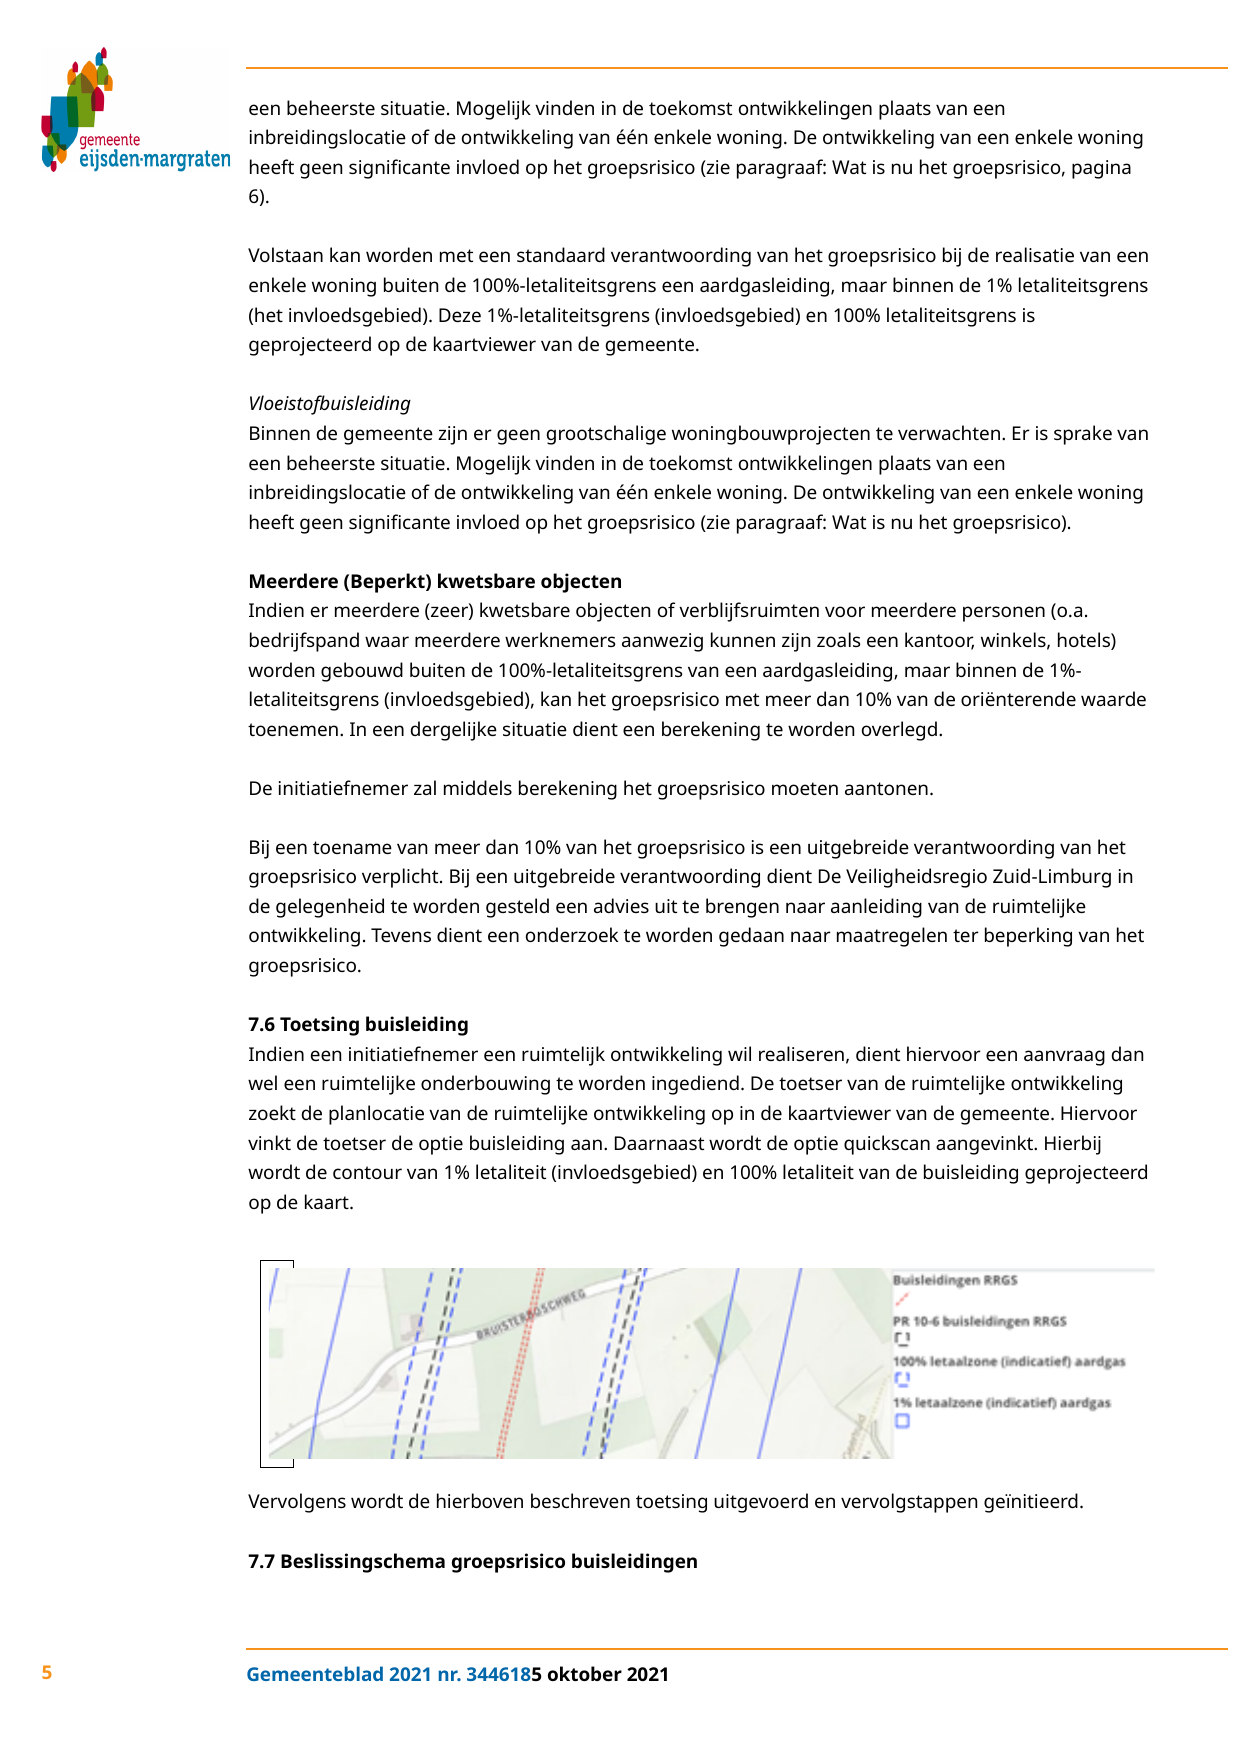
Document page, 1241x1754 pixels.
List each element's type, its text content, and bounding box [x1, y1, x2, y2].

text Vloeistofbuisleiding [248, 391, 1152, 416]
text Indien een initiatiefnemer een ruimtelijk ontwikkeling wil realiseren, dient hiervoor een aanvraag dan wel een ruimtelijke onderbouwing te worden ingediend. De toetser van de ruimtelijke ontwikkeling zoekt de planlocatie van de ruimtelijke ontwikkeling op in de kaartviewer van de gemeente. Hiervoor vinkt de toetser de optie buisleiding aan. Daarnaast wordt de optie quickscan aangevinkt. Hierbij wordt de contour van 1% letaliteit (invloedsgebied) en 100% letaliteit van de buisleiding geprojecteerd op de kaart. [248, 1041, 1152, 1214]
text Indien er meerdere (zeer) kwetsbare objecten of verblijfsruimten voor meerdere personen (o.a. bedrijfspand waar meerdere werknemers aanwezig kunnen zijn zoals een kantoor, winkels, hotels) worden gebouwd buiten de 100%-letaliteitsgrens van een aardgasleiding, maar binnen de 1%-letaliteitsgrens (invloedsgebied), kan het groepsrisico met meer dan 10% van de oriënterende waarde toenemen. In een dergelijke situatie dient een berekening te worden overlegd. [248, 598, 1152, 742]
text een beheerste situatie. Mogelijk vinden in de toekomst ontwikkelingen plaats van een inbreidingslocatie of de ontwikkeling van één enkele woning. De ontwikkeling van een enkele woning heeft geen significante invloed op het groepsrisico (zie paragraaf: Wat is nu het groepsrisico, pagina 6). [248, 95, 1152, 209]
text 7.7 Beslissingschema groepsrisico buisleidingen [248, 1548, 1152, 1574]
text Meerdere (Beperkt) kwetsbare objecten [248, 568, 1152, 594]
text Binnen de gemeente zijn er geen grootschalige woningbouwprojecten te verwachten. Er is sprake van een beheerste situatie. Mogelijk vinden in de toekomst ontwikkelingen plaats van een inbreidingslocatie of de ontwikkeling van één enkele woning. De ontwikkeling van een enkele woning heeft geen significante invloed op het groepsrisico (zie paragraaf: Wat is nu het groepsrisico). [248, 420, 1152, 535]
picture [41, 47, 231, 172]
picture [268, 1268, 1155, 1459]
text 7.6 Toetsing buisleiding [248, 1011, 1152, 1037]
text Volstaan kan worden met een standaard verantwoording van het groepsrisico bij de realisatie van een enkele woning buiten de 100%-letaliteitsgrens een aardgasleiding, maar binnen de 1% letaliteitsgrens (het invloedsgebied). Deze 1%-letaliteitsgrens (invloedsgebied) en 100% letaliteitsgrens is geprojecteerd op de kaartviewer van de gemeente. [248, 243, 1152, 357]
text Bij een toename van meer dan 10% van het groepsrisico is een uitgebreide verantwoording van het groepsrisico verplicht. Bij een uitgebreide verantwoording dient De Veiligheidsregio Zuid-Limburg in de gelegenheid te worden gesteld een advies uit te brengen naar aanleiding van de ruimtelijke ontwikkeling. Tevens dient een onderzoek te worden gedaan naar maatregelen ter beperking van het groepsrisico. [248, 834, 1152, 978]
table_header De initiatiefnemer zal middels berekening het groepsrisico moeten aantonen. [248, 775, 1152, 801]
text Vervolgens wordt de hierboven beschreven toetsing uitgevoerd en vervolgstappen geïnitieerd. [248, 1489, 1152, 1514]
